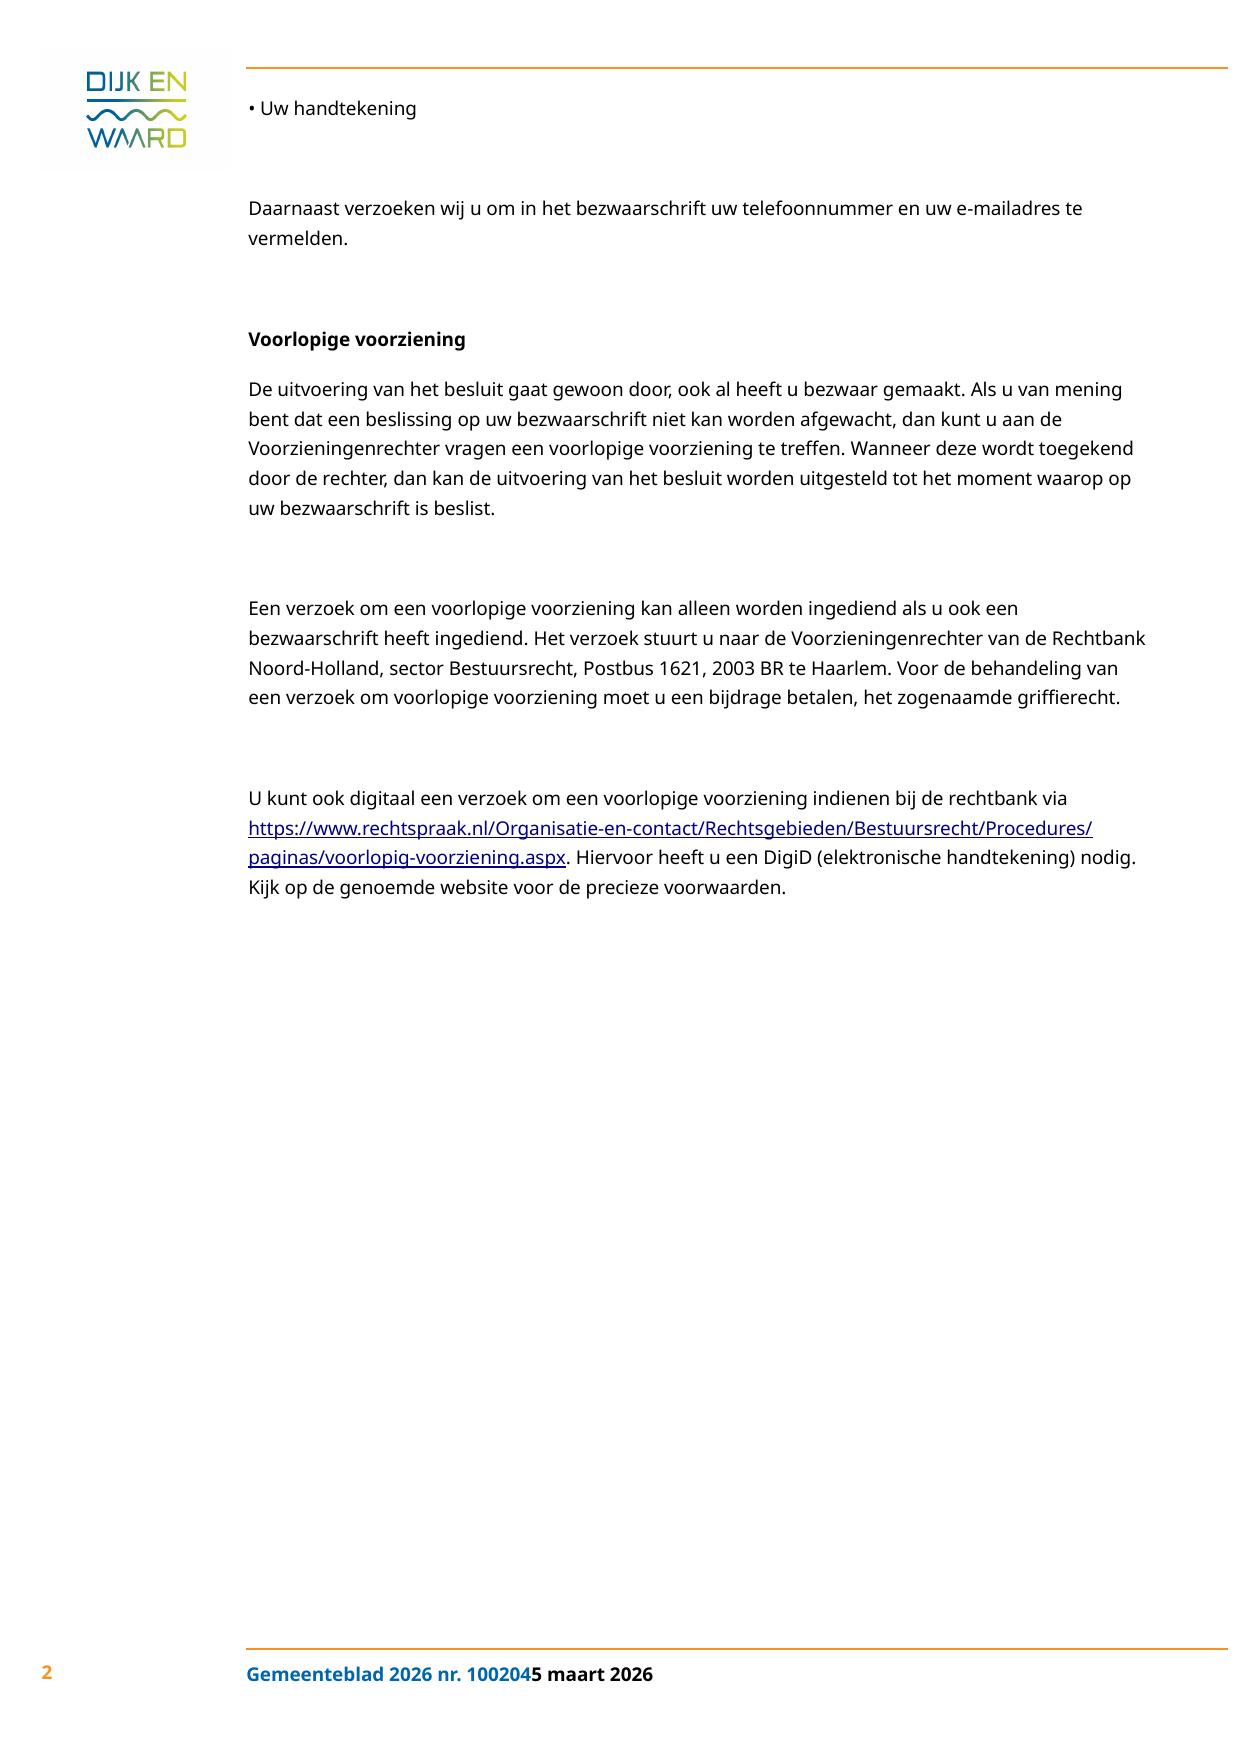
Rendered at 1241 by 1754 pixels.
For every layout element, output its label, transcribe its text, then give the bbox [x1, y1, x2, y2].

text U kunt ook digitaal een verzoek om een voorlopige voorziening indienen bij de rechtbank via https://www.rechtspraak.nl/Organisatie-en-contact/Rechtsgebieden/Bestuursrecht/Procedures/paginas/voorlopig-voorziening.aspx. Hiervoor heeft u een DigiD (elektronische handtekening) nodig. Kijk op de genoemde website voor de precieze voorwaarden. [248, 785, 1152, 900]
text Een verzoek om een voorlopige voorziening kan alleen worden ingediend als u ook een bezwaarschrift heeft ingediend. Het verzoek stuurt u naar de Voorzieningenrechter van de Rechtbank Noord-Holland, sector Bestuursrecht, Postbus 1621, 2003 BR te Haarlem. Voor de behandeling van een verzoek om voorlopige voorziening moet u een bijdrage betalen, het zogenaamde griffierecht. [248, 596, 1152, 710]
text De uitvoering van het besluit gaat gewoon door, ook al heeft u bezwaar gemaakt. Als u van mening bent dat een beslissing op uw bezwaarschrift niet kan worden afgewacht, dan kunt u aan de Voorzieningenrechter vragen een voorlopige voorziening te treffen. Wanneer deze wordt toegekend door de rechter, dan kan de uitvoering van het besluit worden uitgesteld tot het moment waarop op uw bezwaarschrift is beslist. [248, 376, 1152, 521]
text Daarnaast verzoeken wij u om in het bezwaarschrift uw telefoonnummer en uw e-mailadres te vermelden. [248, 196, 1152, 251]
text Voorlopige voorziening [248, 326, 1152, 352]
text • Uw handtekening [248, 95, 1152, 121]
picture [41, 47, 231, 172]
